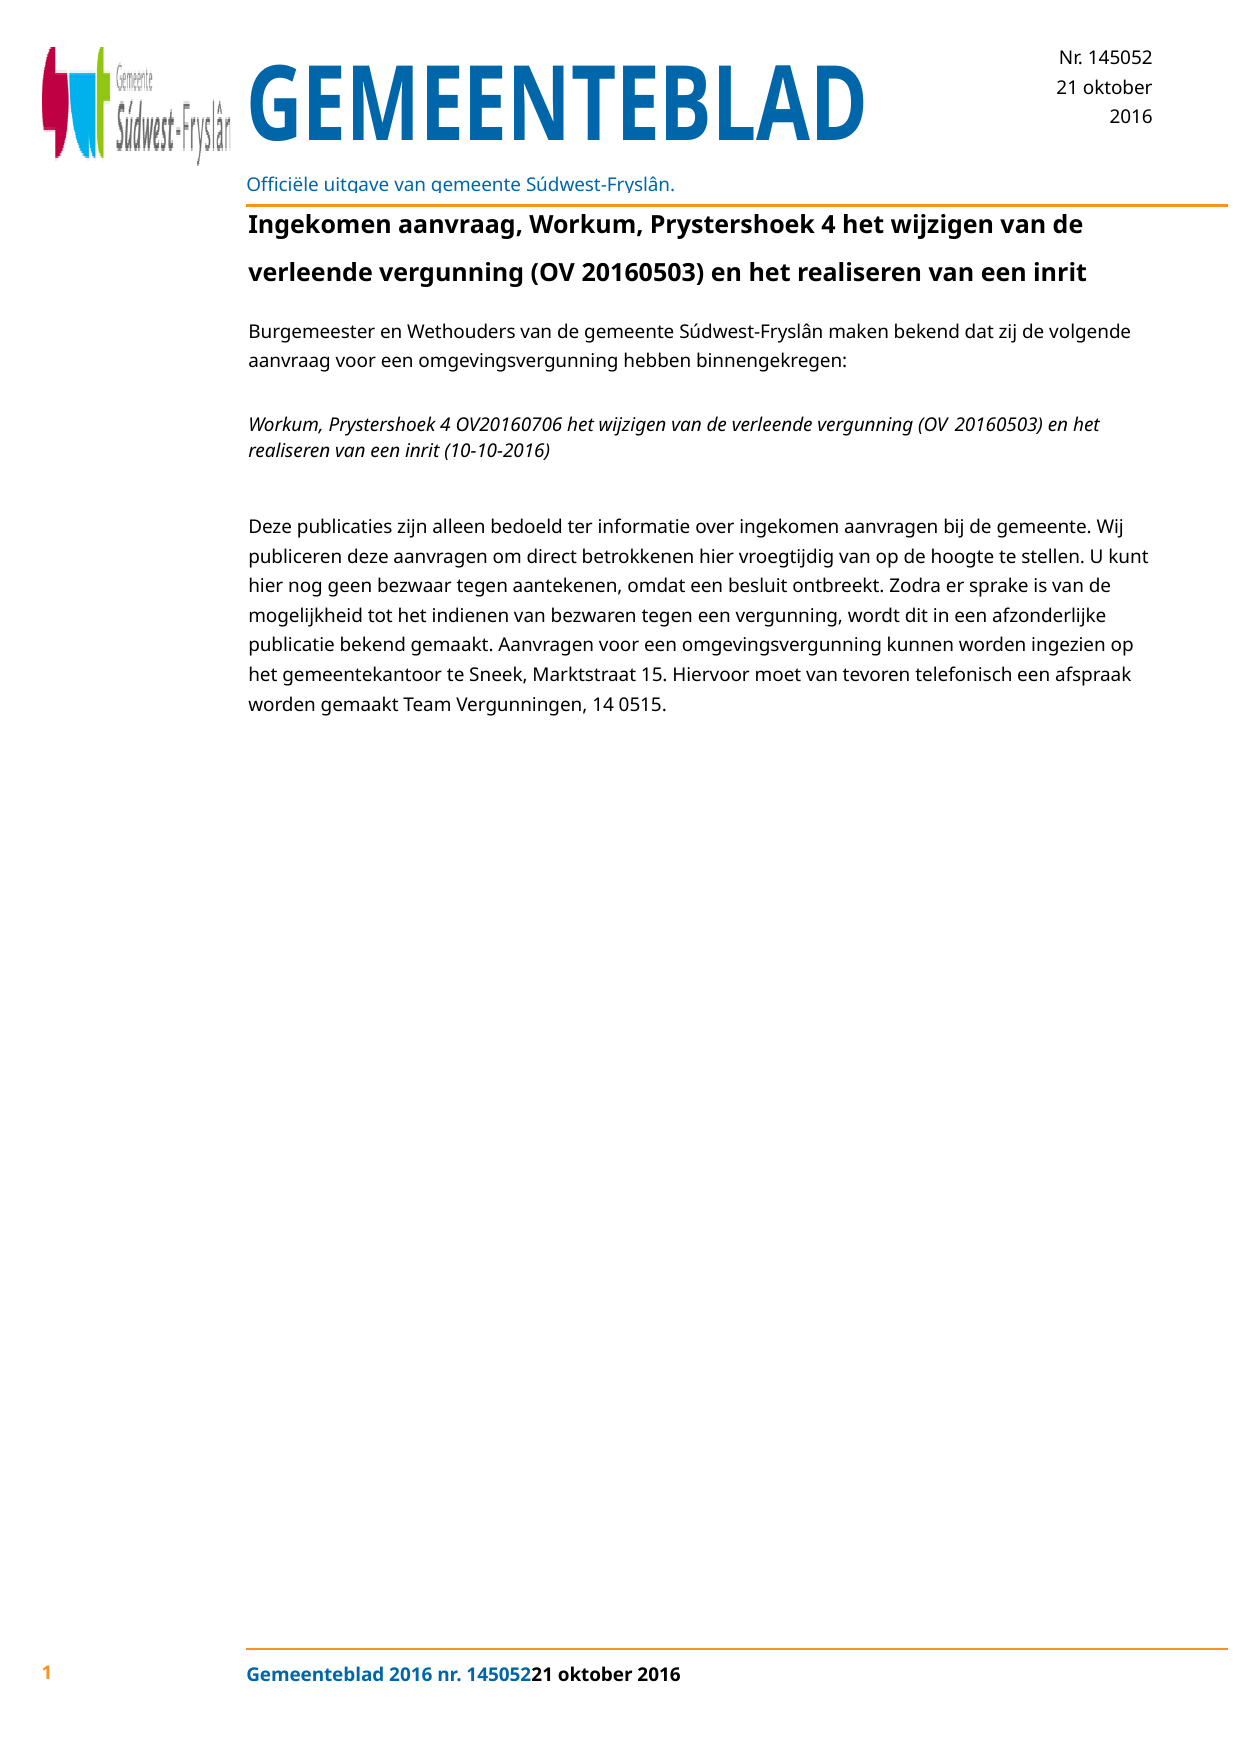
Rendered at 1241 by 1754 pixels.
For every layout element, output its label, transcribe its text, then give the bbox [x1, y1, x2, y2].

picture [41, 47, 231, 172]
text Workum, Prystershoek 4 OV20160706 het wijzigen van de verleende vergunning (OV 20160503) en het realiseren van een inrit (10-10-2016) [248, 411, 1152, 463]
text Deze publicaties zijn alleen bedoeld ter informatie over ingekomen aanvragen bij de gemeente. Wij publiceren deze aanvragen om direct betrokkenen hier vroegtijdig van op de hoogte te stellen. U kunt hier nog geen bezwaar tegen aantekenen, omdat een besluit ontbreekt. Zodra er sprake is van de mogelijkheid tot het indienen van bezwaren tegen een vergunning, wordt dit in een afzonderlijke publicatie bekend gemaakt. Aanvragen voor een omgevingsvergunning kunnen worden ingezien op het gemeentekantoor te Sneek, Marktstraat 15. Hiervoor moet van tevoren telefonisch een afspraak worden gemaakt Team Vergunningen, 14 0515. [248, 513, 1152, 717]
text Burgemeester en Wethouders van de gemeente Súdwest-Fryslân maken bekend dat zij de volgende aanvraag voor een omgevingsvergunning hebben binnengekregen: [248, 318, 1152, 373]
text Ingekomen aanvraag, Workum, Prystershoek 4 het wijzigen van de verleende vergunning (OV 20160503) en het realiseren van een inrit [248, 207, 1152, 288]
